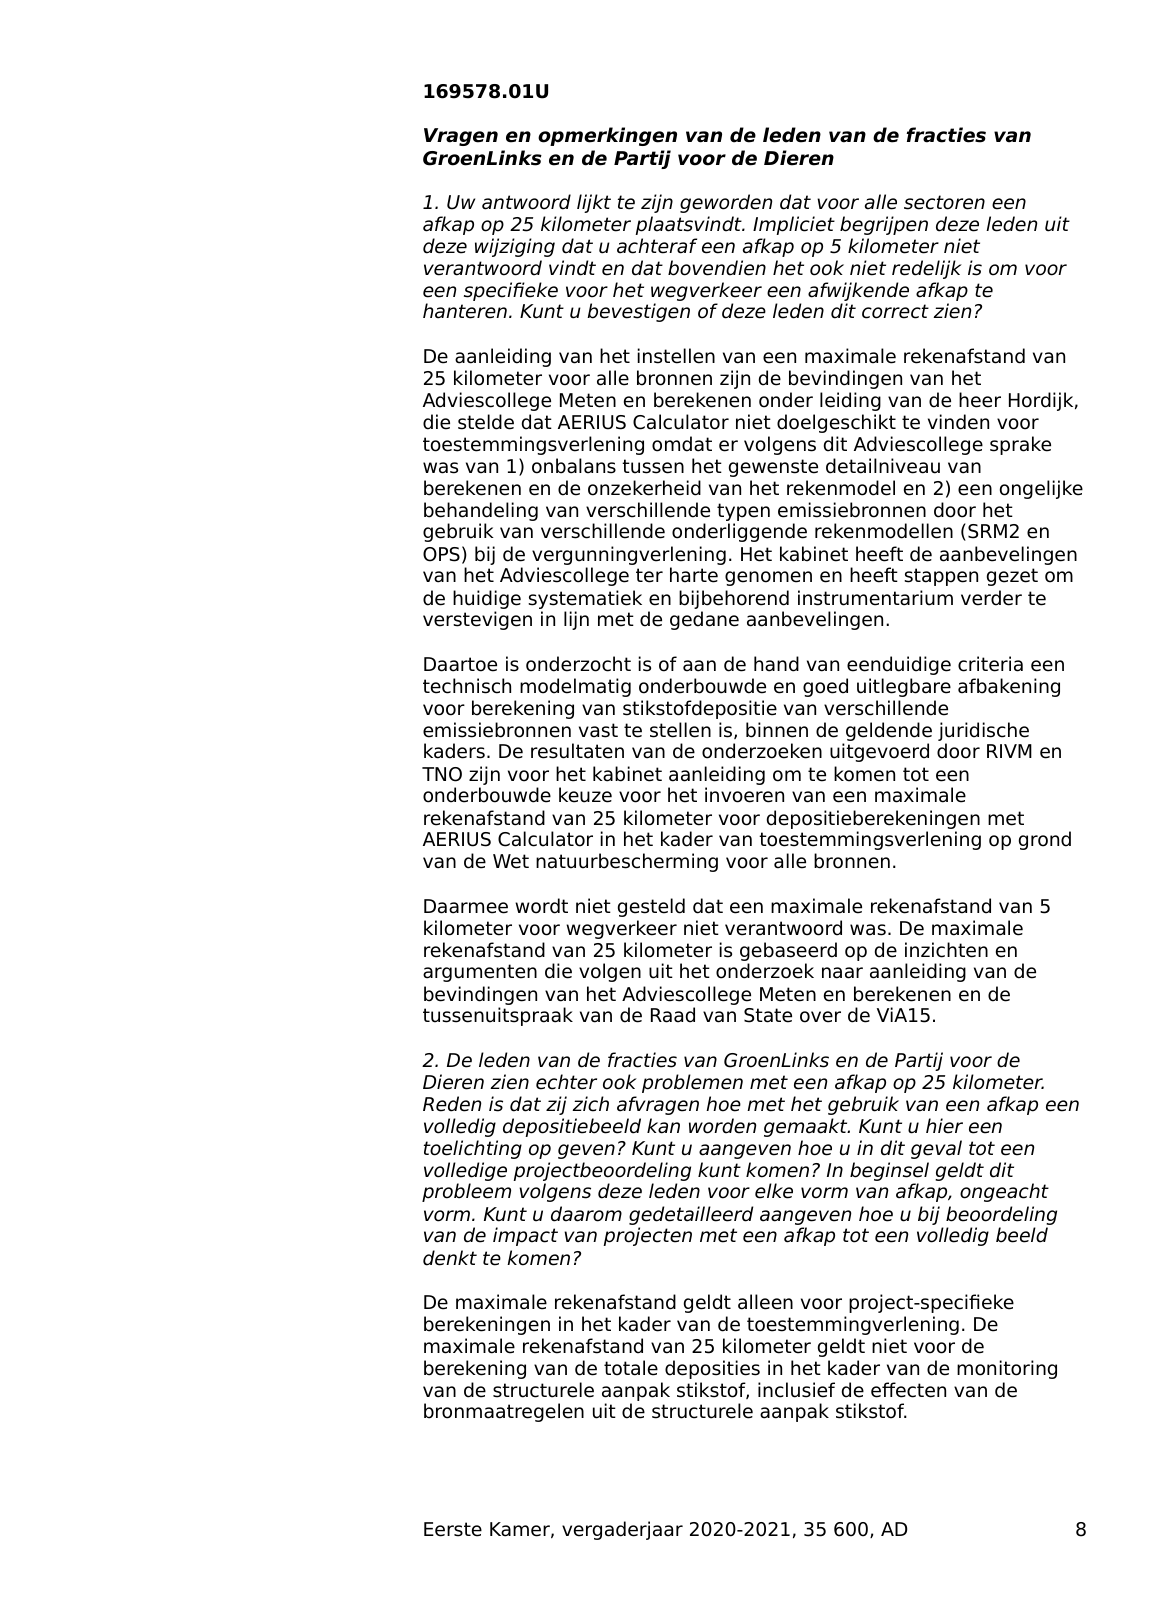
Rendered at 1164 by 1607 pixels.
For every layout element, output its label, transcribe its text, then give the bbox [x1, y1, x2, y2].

subtitle Vragen en opmerkingen van de leden van de fracties van GroenLinks en de Partij voor de Dieren [422, 125, 1087, 169]
text 2. De leden van de fracties van GroenLinks en de Partij voor de Dieren zien echter ook problemen met een afkap op 25 kilometer. Reden is dat zij zich afvragen hoe met het gebruik van een afkap een volledig depositiebeeld kan worden gemaakt. Kunt u hier een toelichting op geven? Kunt u aangeven hoe u in dit geval tot een volledige projectbeoordeling kunt komen? In beginsel geldt dit probleem volgens deze leden voor elke vorm van afkap, ongeacht vorm. Kunt u daarom gedetailleerd aangeven hoe u bij beoordeling van de impact van projecten met een afkap tot een volledig beeld denkt te komen? [422, 1049, 1087, 1269]
text Daarmee wordt niet gesteld dat een maximale rekenafstand van 5 kilometer voor wegverkeer niet verantwoord was. De maximale rekenafstand van 25 kilometer is gebaseerd op de inzichten en argumenten die volgen uit het onderzoek naar aanleiding van de bevindingen van het Adviescollege Meten en berekenen en de tussenuitspraak van de Raad van State over de ViA15. [422, 896, 1087, 1027]
text De aanleiding van het instellen van een maximale rekenafstand van 25 kilometer voor alle bronnen zijn de bevindingen van het Adviescollege Meten en berekenen onder leiding van de heer Hordijk, die stelde dat AERIUS Calculator niet doelgeschikt te vinden voor toestemmingsverlening omdat er volgens dit Adviescollege sprake was van 1) onbalans tussen het gewenste detailniveau van berekenen en de onzekerheid van het rekenmodel en 2) een ongelijke behandeling van verschillende typen emissiebronnen door het gebruik van verschillende onderliggende rekenmodellen (SRM2 en OPS) bij de vergunningverlening. Het kabinet heeft de aanbevelingen van het Adviescollege ter harte genomen en heeft stappen gezet om de huidige systematiek en bijbehorend instrumentarium verder te verstevigen in lijn met de gedane aanbevelingen. [422, 346, 1087, 631]
text Daartoe is onderzocht is of aan de hand van eenduidige criteria een technisch modelmatig onderbouwde en goed uitlegbare afbakening voor berekening van stikstofdepositie van verschillende emissiebronnen vast te stellen is, binnen de geldende juridische kaders. De resultaten van de onderzoeken uitgevoerd door RIVM en TNO zijn voor het kabinet aanleiding om te komen tot een onderbouwde keuze voor het invoeren van een maximale rekenafstand van 25 kilometer voor depositieberekeningen met AERIUS Calculator in het kader van toestemmingsverlening op grond van de Wet natuurbescherming voor alle bronnen. [422, 653, 1087, 873]
text De maximale rekenafstand geldt alleen voor project-specifieke berekeningen in het kader van de toestemmingverlening. De maximale rekenafstand van 25 kilometer geldt niet voor de berekening van de totale deposities in het kader van de monitoring van de structurele aanpak stikstof, inclusief de effecten van de bronmaatregelen uit de structurele aanpak stikstof. [422, 1292, 1087, 1423]
subtitle 169578.01U [422, 81, 1087, 103]
text 1. Uw antwoord lijkt te zijn geworden dat voor alle sectoren een afkap op 25 kilometer plaatsvindt. Impliciet begrijpen deze leden uit deze wijziging dat u achteraf een afkap op 5 kilometer niet verantwoord vindt en dat bovendien het ook niet redelijk is om voor een specifieke voor het wegverkeer een afwijkende afkap te hanteren. Kunt u bevestigen of deze leden dit correct zien? [422, 192, 1087, 323]
